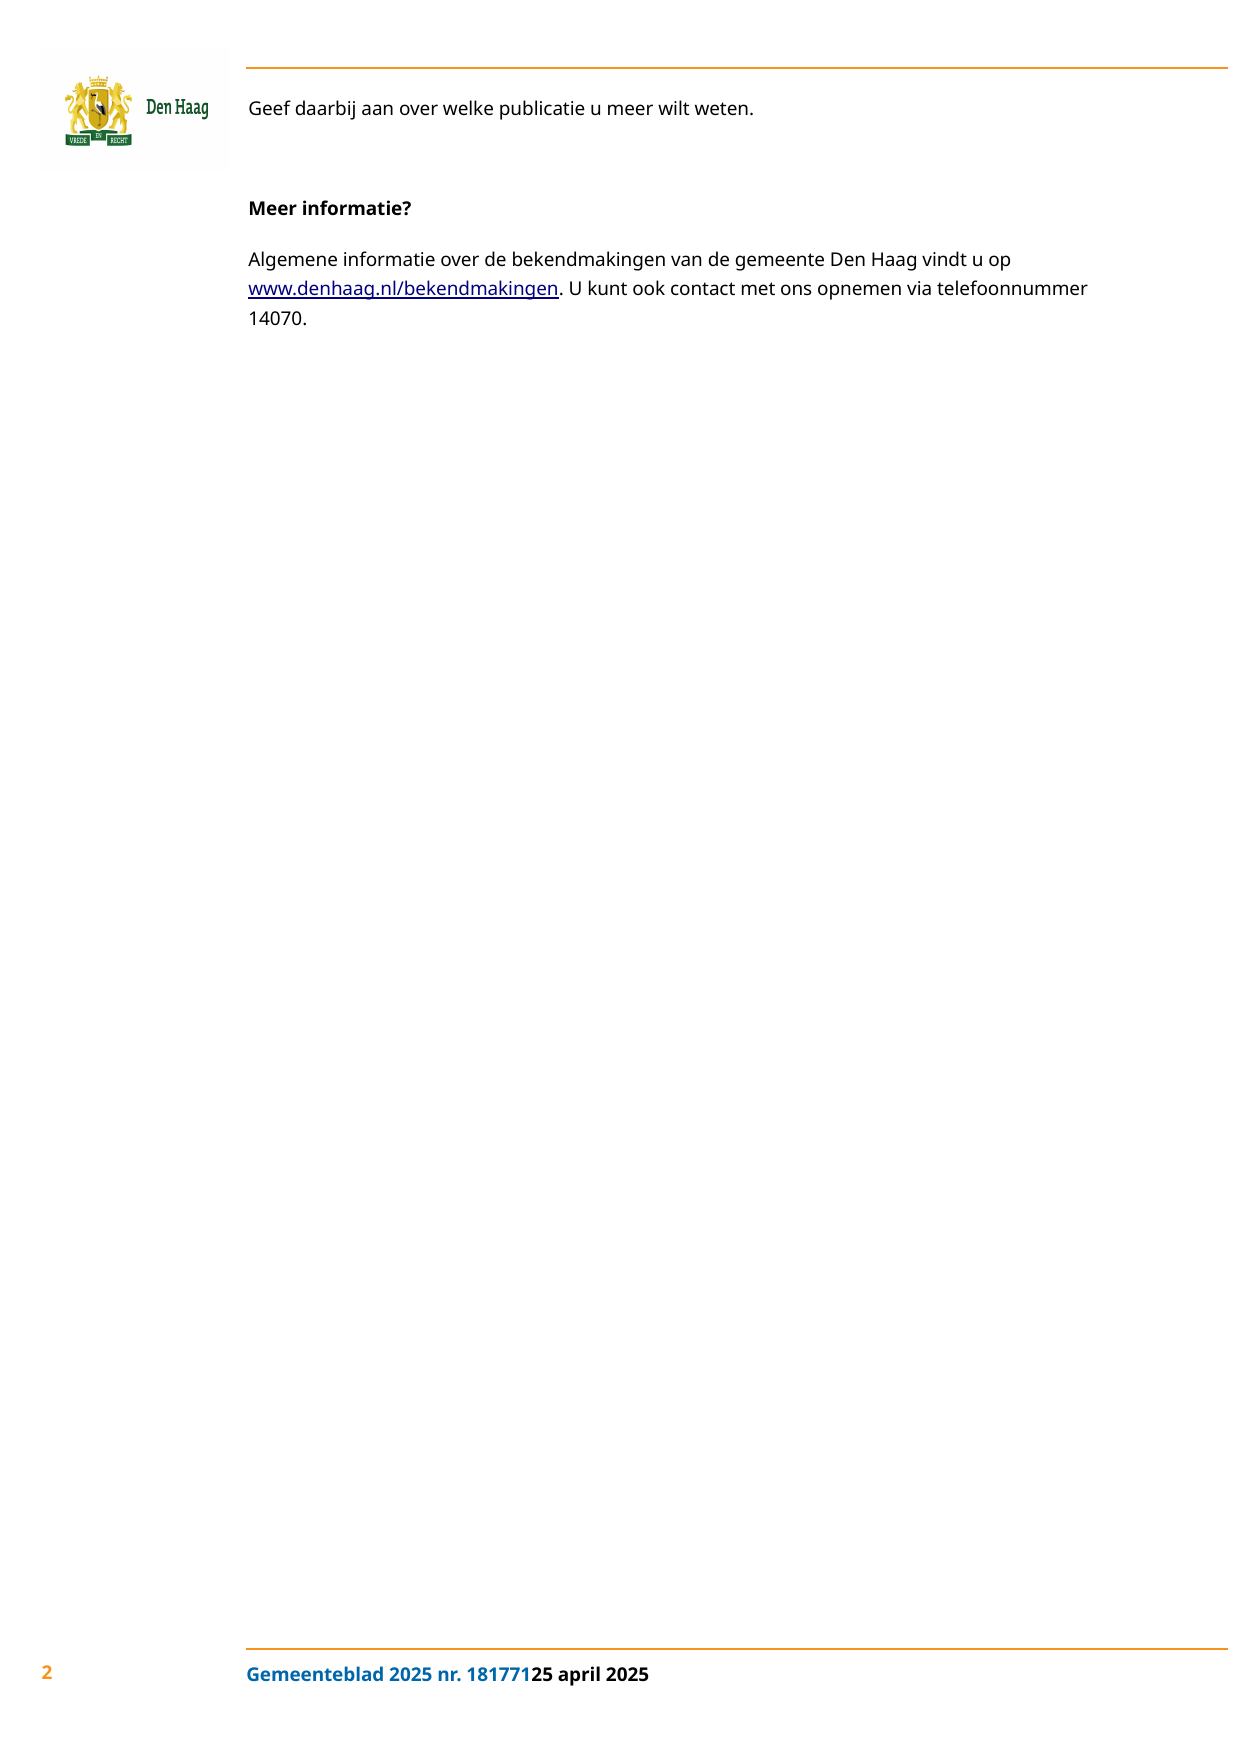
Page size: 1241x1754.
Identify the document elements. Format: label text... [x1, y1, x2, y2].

text Algemene informatie over de bekendmakingen van de gemeente Den Haag vindt u op www.denhaag.nl/bekendmakingen. U kunt ook contact met ons opnemen via telefoonnummer 14070. [248, 246, 1152, 331]
text Meer informatie? [248, 196, 1152, 221]
picture [41, 47, 231, 172]
text Geef daarbij aan over welke publicatie u meer wilt weten. [248, 95, 1152, 121]
